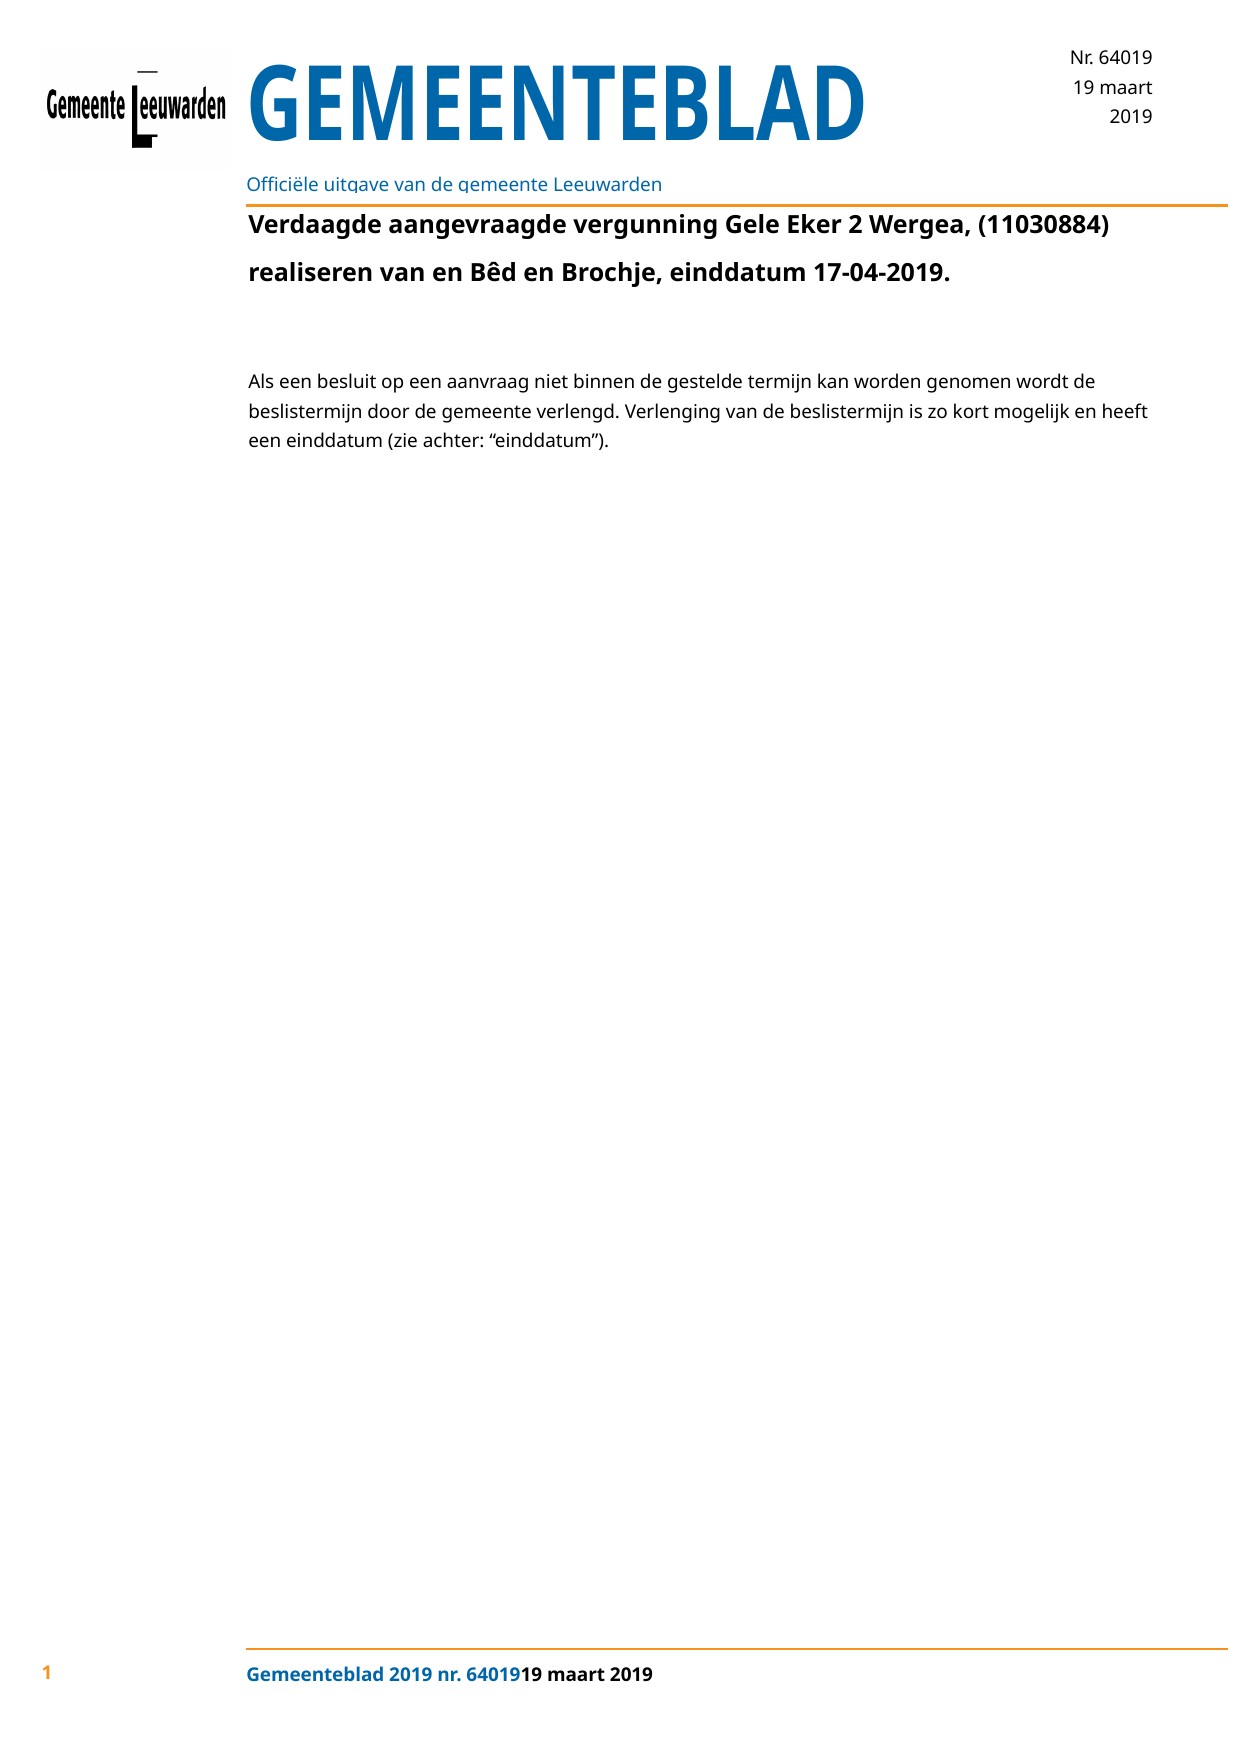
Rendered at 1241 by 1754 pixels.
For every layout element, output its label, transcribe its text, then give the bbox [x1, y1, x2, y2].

text Als een besluit op een aanvraag niet binnen de gestelde termijn kan worden genomen wordt de beslistermijn door de gemeente verlengd. Verlenging van de beslistermijn is zo kort mogelijk en heeft een einddatum (zie achter: “einddatum”). [248, 368, 1152, 453]
text Verdaagde aangevraagde vergunning Gele Eker 2 Wergea, (11030884) realiseren van en Bêd en Brochje, einddatum 17-04-2019. [248, 207, 1152, 288]
picture [41, 47, 231, 172]
